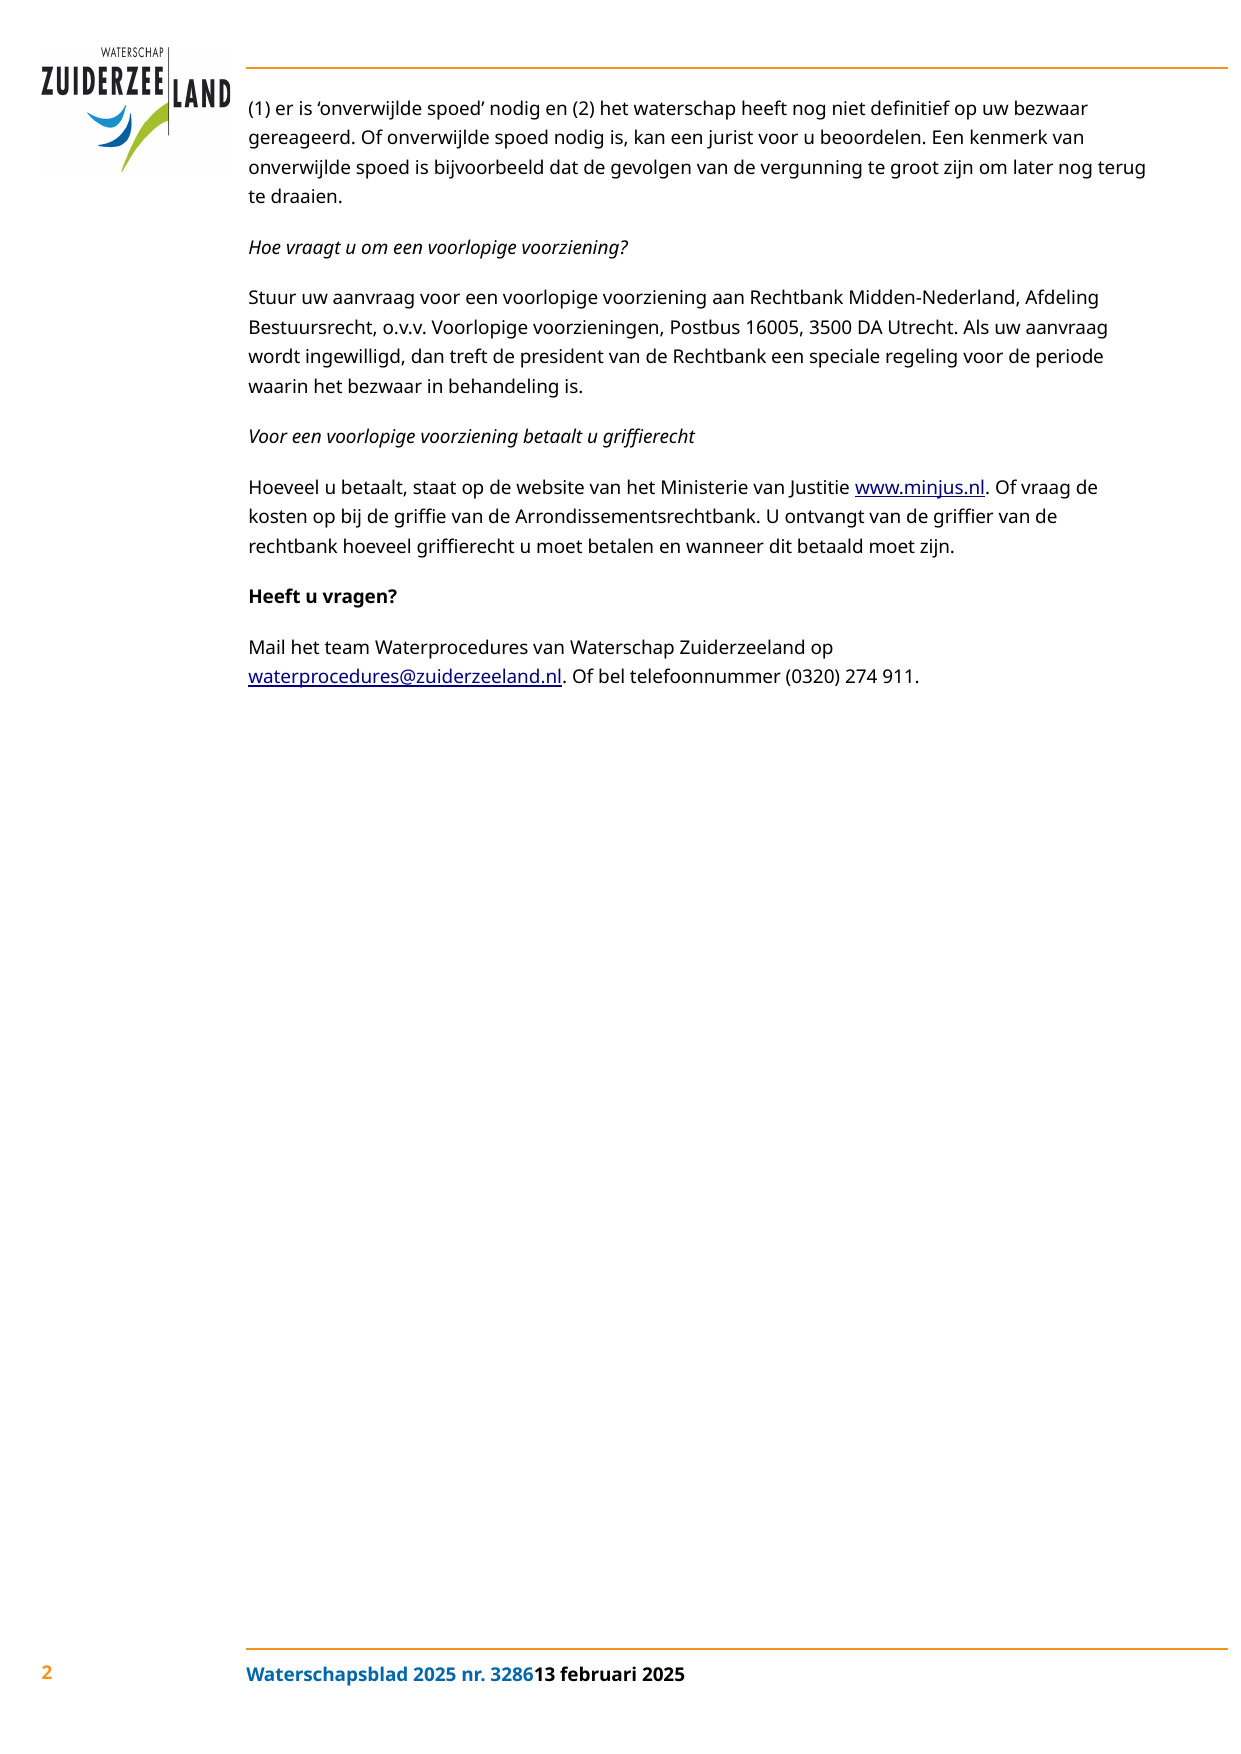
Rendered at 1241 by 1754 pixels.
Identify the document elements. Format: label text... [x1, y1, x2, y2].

text Voor een voorlopige voorziening betaalt u griffierecht [248, 423, 1152, 449]
text Mail het team Waterprocedures van Waterschap Zuiderzeeland op waterprocedures@zuiderzeeland.nl. Of bel telefoonnummer (0320) 274 911. [248, 634, 1152, 689]
text Hoeveel u betaalt, staat op de website van het Ministerie van Justitie www.minjus.nl. Of vraag de kosten op bij de griffie van de Arrondissementsrechtbank. U ontvangt van de griffier van de rechtbank hoeveel griffierecht u moet betalen en wanneer dit betaald moet zijn. [248, 474, 1152, 559]
text (1) er is ‘onverwijlde spoed’ nodig en (2) het waterschap heeft nog niet definitief op uw bezwaar gereageerd. Of onverwijlde spoed nodig is, kan een jurist voor u beoordelen. Een kenmerk van onverwijlde spoed is bijvoorbeeld dat de gevolgen van de vergunning te groot zijn om later nog terug te draaien. [248, 95, 1152, 209]
text Heeft u vragen? [248, 583, 1152, 609]
picture [41, 47, 231, 172]
text Stuur uw aanvraag voor een voorlopige voorziening aan Rechtbank Midden-Nederland, Afdeling Bestuursrecht, o.v.v. Voorlopige voorzieningen, Postbus 16005, 3500 DA Utrecht. Als uw aanvraag wordt ingewilligd, dan treft de president van de Rechtbank een speciale regeling voor de periode waarin het bezwaar in behandeling is. [248, 284, 1152, 399]
text Hoe vraagt u om een voorlopige voorziening? [248, 234, 1152, 260]
